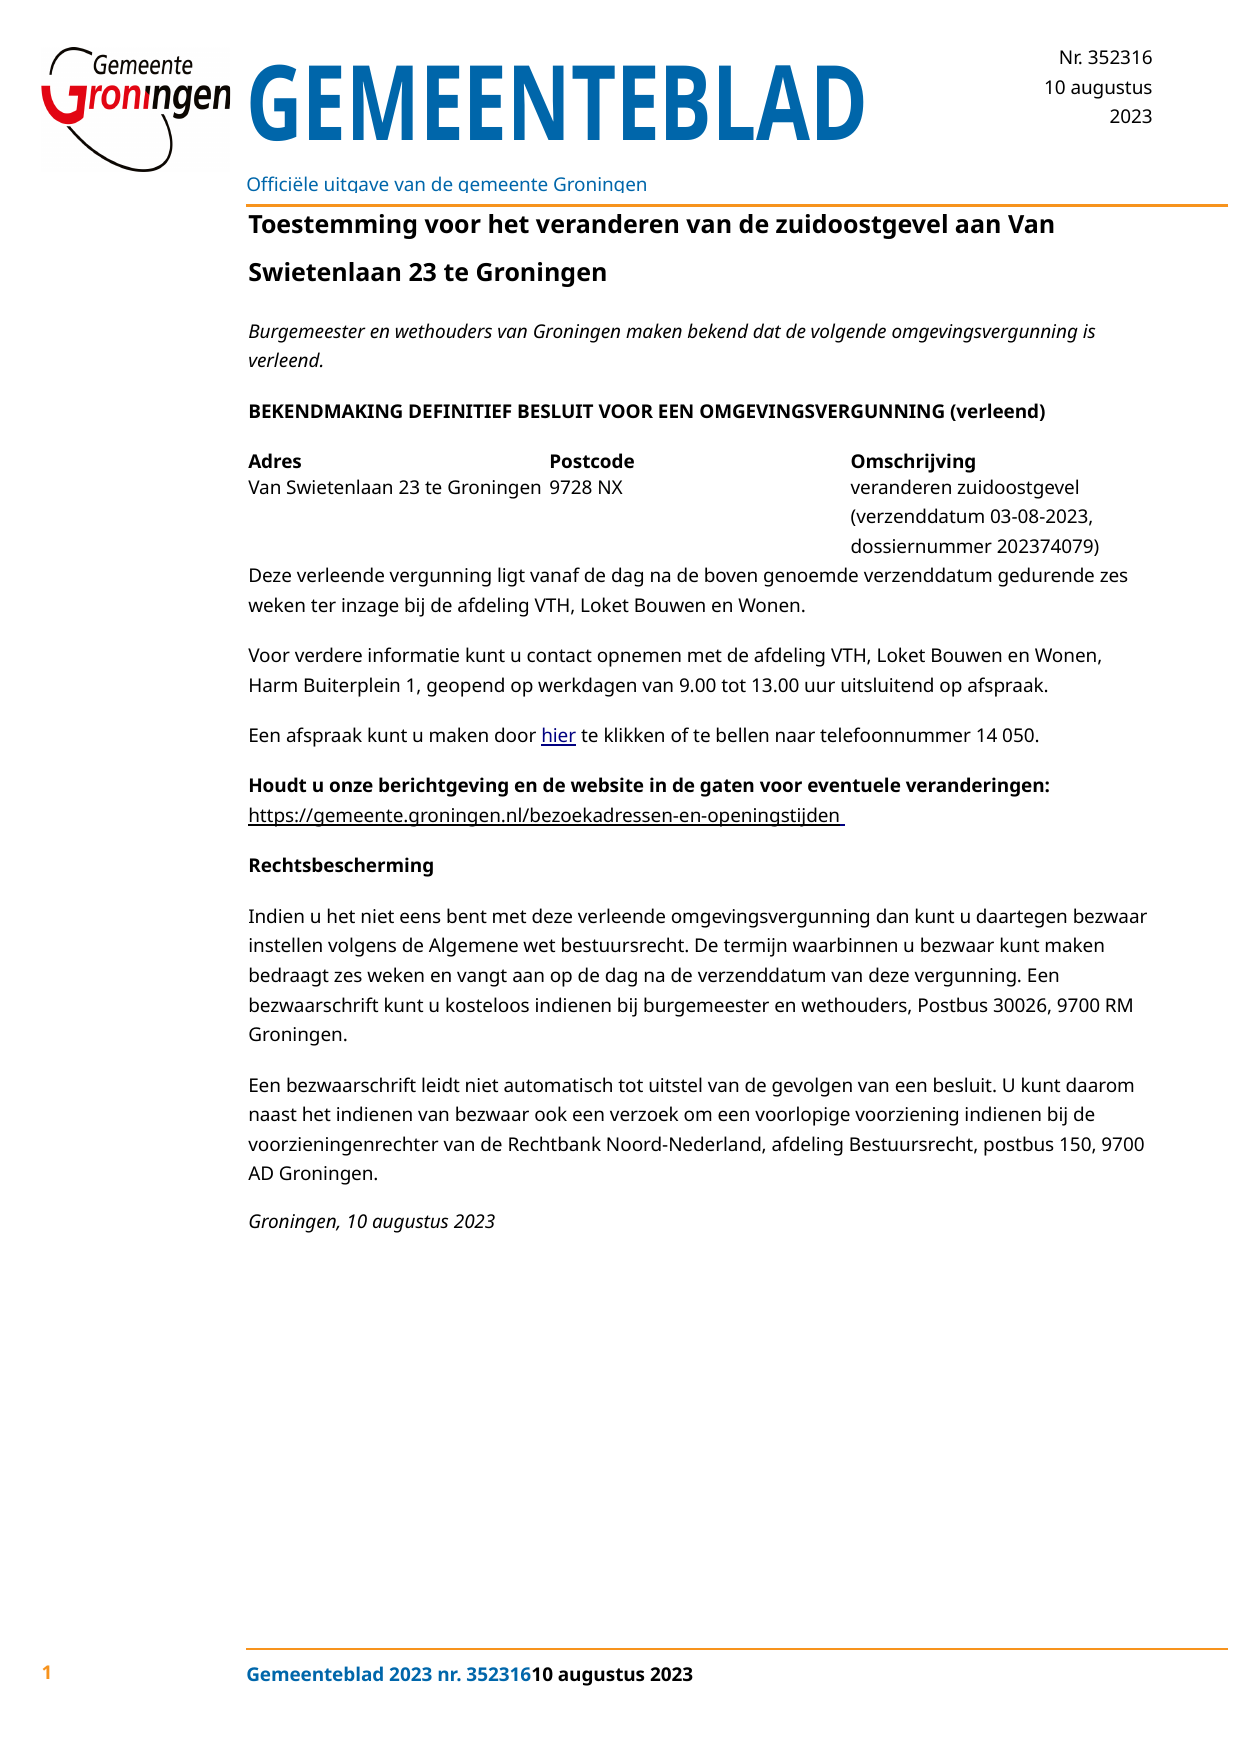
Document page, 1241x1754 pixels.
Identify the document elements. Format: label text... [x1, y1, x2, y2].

table_header Omschrijving [850, 449, 1152, 474]
text Indien u het niet eens bent met deze verleende omgevingsvergunning dan kunt u daartegen bezwaar instellen volgens de Algemene wet bestuursrecht. De termijn waarbinnen u bezwaar kunt maken bedraagt zes weken en vangt aan op de dag na de verzenddatum van deze vergunning. Een bezwaarschrift kunt u kosteloos indienen bij burgemeester en wethouders, Postbus 30026, 9700 RM Groningen. [248, 903, 1152, 1047]
text Groningen, 10 augustus 2023 [248, 1208, 1152, 1234]
table_header Postcode [549, 449, 850, 474]
text Een bezwaarschrift leidt niet automatisch tot uitstel van de gevolgen van een besluit. U kunt daarom naast het indienen van bezwaar ook een verzoek om een voorlopige voorziening indienen bij de voorzieningenrechter van de Rechtbank Noord-Nederland, afdeling Bestuursrecht, postbus 150, 9700 AD Groningen. [248, 1072, 1152, 1186]
text Een afspraak kunt u maken door hier te klikken of te bellen naar telefoonnummer 14 050. [248, 722, 1152, 748]
table_cell Van Swietenlaan 23 te Groningen [248, 474, 549, 559]
table_header Adres [248, 449, 549, 474]
picture [41, 47, 231, 172]
text Rechtsbescherming [248, 853, 1152, 878]
text Deze verleende vergunning ligt vanaf de dag na de boven genoemde verzenddatum gedurende zes weken ter inzage bij de afdeling VTH, Loket Bouwen en Wonen. [248, 562, 1152, 618]
table_cell 9728 NX [549, 474, 850, 559]
text Burgemeester en wethouders van Groningen maken bekend dat de volgende omgevingsvergunning is verleend. [248, 318, 1152, 373]
text Toestemming voor het veranderen van de zuidoostgevel aan Van Swietenlaan 23 te Groningen [248, 207, 1152, 288]
text Voor verdere informatie kunt u contact opnemen met de afdeling VTH, Loket Bouwen en Wonen, Harm Buiterplein 1, geopend op werkdagen van 9.00 tot 13.00 uur uitsluitend op afspraak. [248, 642, 1152, 698]
text Houdt u onze berichtgeving en de website in de gaten voor eventuele veranderingen: https://gemeente.groningen.nl/bezoekadressen-en-openingstijden [248, 773, 1152, 828]
table_cell veranderen zuidoostgevel (verzenddatum 03-08-2023, dossiernummer 202374079) [850, 474, 1152, 559]
text BEKENDMAKING DEFINITIEF BESLUIT VOOR EEN OMGEVINGSVERGUNNING (verleend) [248, 398, 1152, 424]
